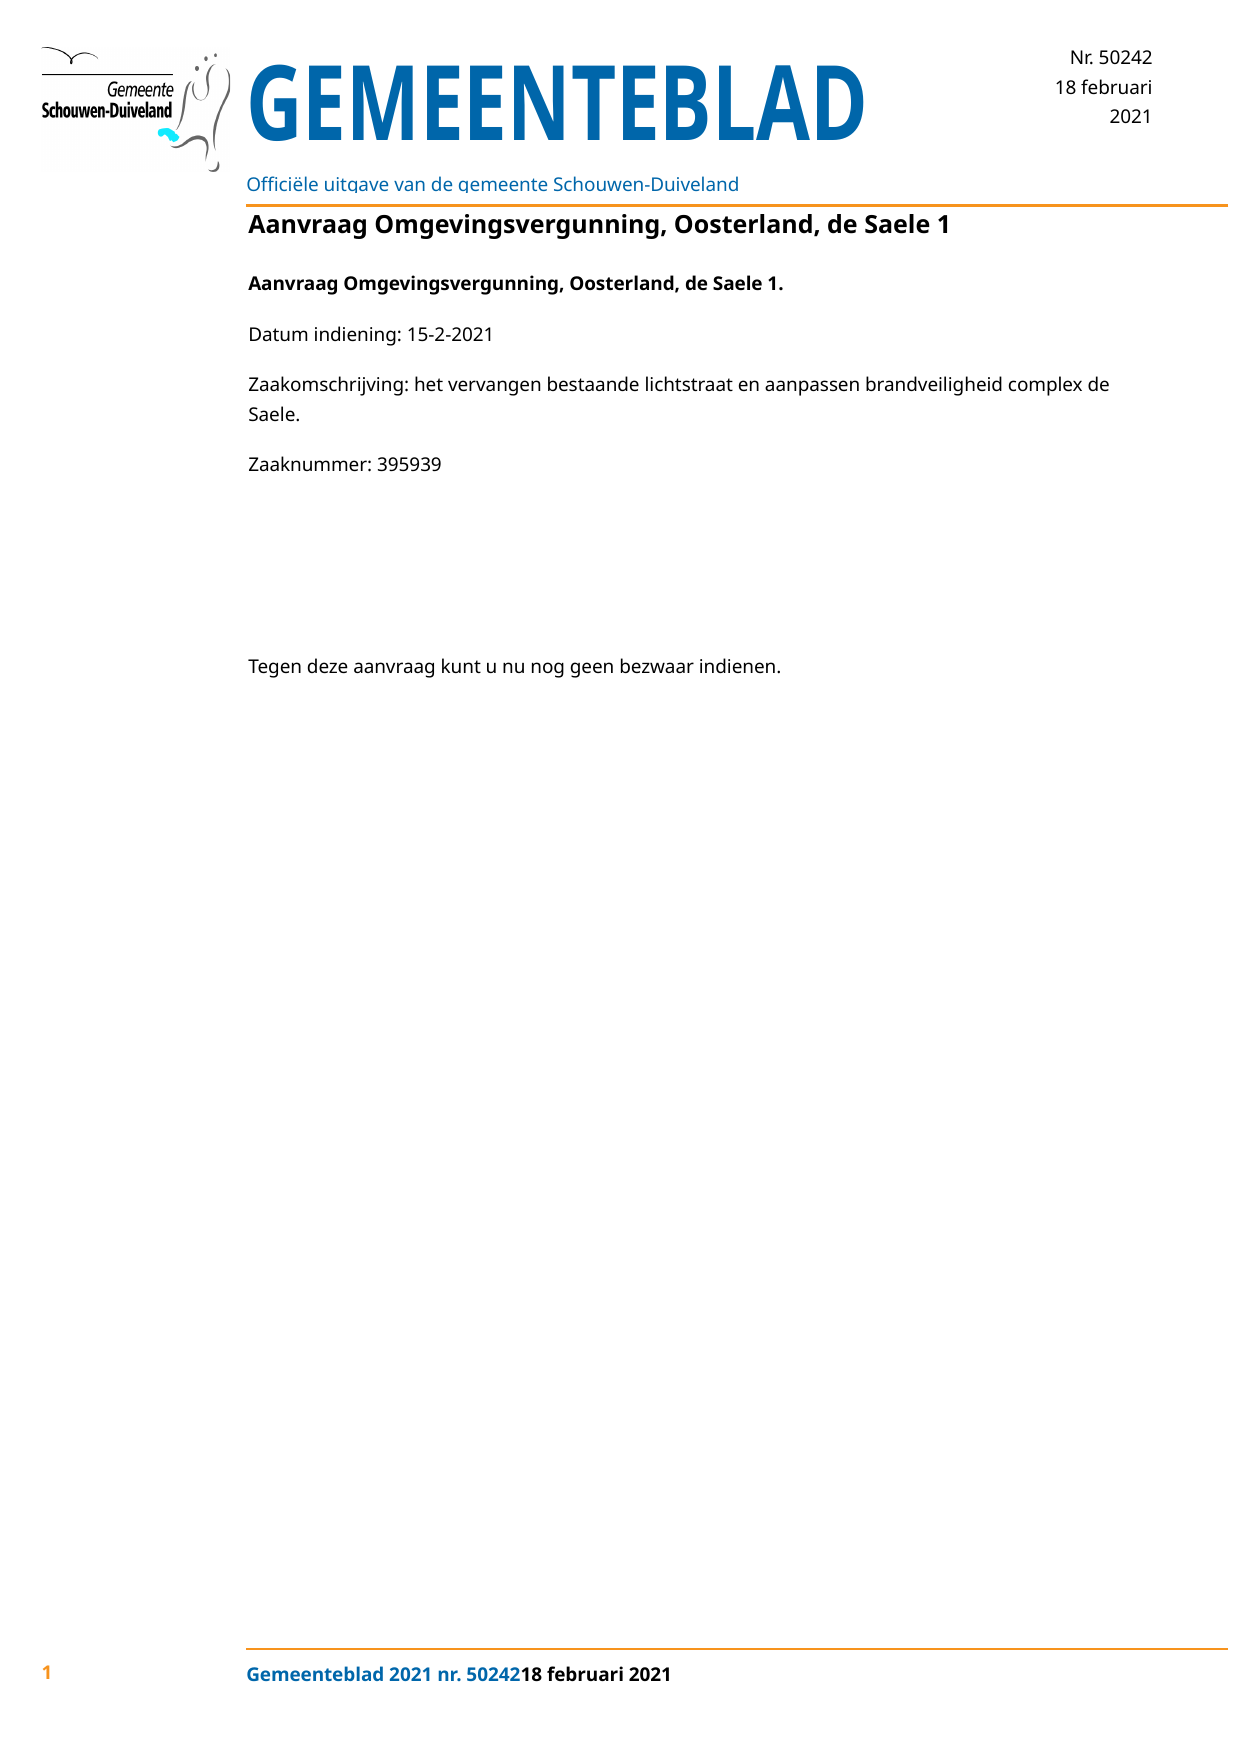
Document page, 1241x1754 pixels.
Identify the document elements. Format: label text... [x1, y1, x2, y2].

text Aanvraag Omgevingsvergunning, Oosterland, de Saele 1 [248, 207, 1152, 241]
text Tegen deze aanvraag kunt u nu nog geen bezwaar indienen. [248, 653, 1152, 678]
text Zaaknummer: 395939 [248, 451, 1152, 477]
text Aanvraag Omgevingsvergunning, Oosterland, de Saele 1. [248, 270, 1152, 296]
text Datum indiening: 15-2-2021 [248, 321, 1152, 346]
text Zaakomschrijving: het vervangen bestaande lichtstraat en aanpassen brandveiligheid complex de Saele. [248, 371, 1152, 426]
picture [41, 47, 231, 172]
